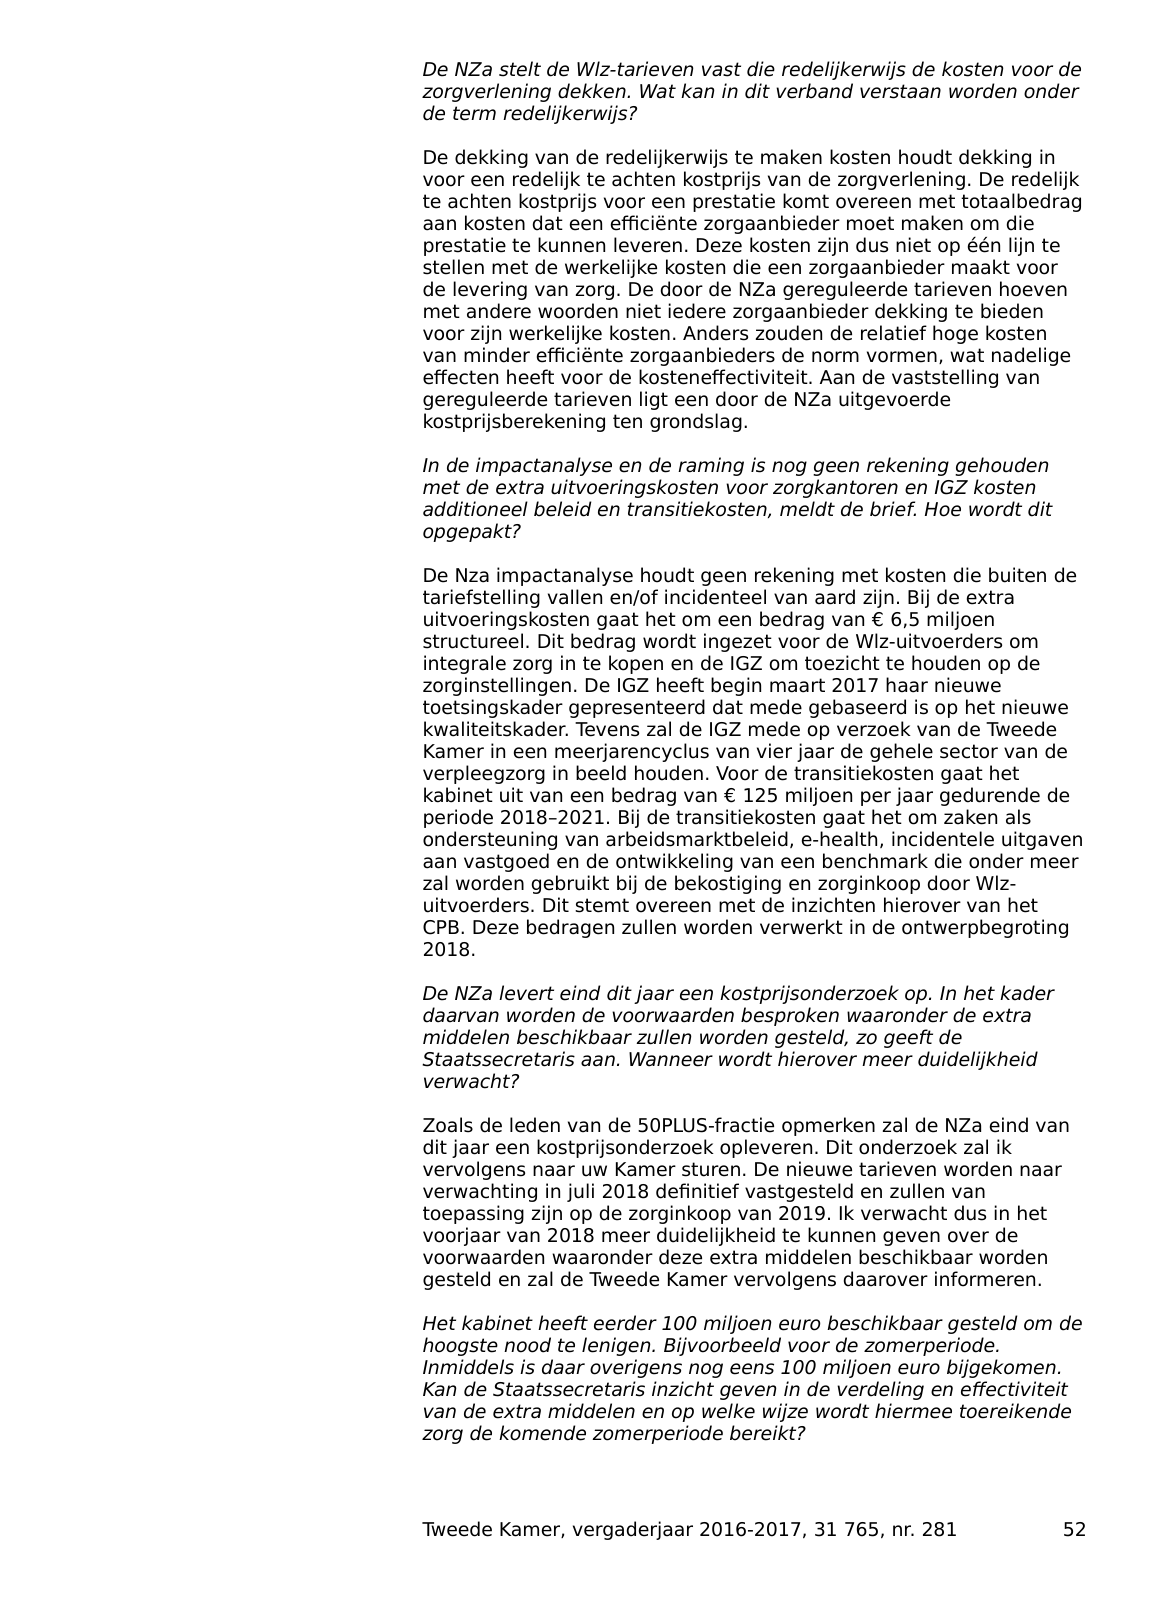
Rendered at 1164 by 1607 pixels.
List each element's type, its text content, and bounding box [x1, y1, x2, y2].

text De NZa stelt de Wlz-tarieven vast die redelijkerwijs de kosten voor de zorgverlening dekken. Wat kan in dit verband verstaan worden onder de term redelijkerwijs? [422, 59, 1087, 125]
text De NZa levert eind dit jaar een kostprijsonderzoek op. In het kader daarvan worden de voorwaarden besproken waaronder de extra middelen beschikbaar zullen worden gesteld, zo geeft de Staatssecretaris aan. Wanneer wordt hierover meer duidelijkheid verwacht? [422, 983, 1087, 1093]
text Het kabinet heeft eerder 100 miljoen euro beschikbaar gesteld om de hoogste nood te lenigen. Bijvoorbeeld voor de zomerperiode. Inmiddels is daar overigens nog eens 100 miljoen euro bijgekomen. Kan de Staatssecretaris inzicht geven in de verdeling en effectiviteit van de extra middelen en op welke wijze wordt hiermee toereikende zorg de komende zomerperiode bereikt? [422, 1313, 1087, 1445]
text In de impactanalyse en de raming is nog geen rekening gehouden met de extra uitvoeringskosten voor zorgkantoren en IGZ kosten additioneel beleid en transitiekosten, meldt de brief. Hoe wordt dit opgepakt? [422, 455, 1087, 543]
text Zoals de leden van de 50PLUS-fractie opmerken zal de NZa eind van dit jaar een kostprijsonderzoek opleveren. Dit onderzoek zal ik vervolgens naar uw Kamer sturen. De nieuwe tarieven worden naar verwachting in juli 2018 definitief vastgesteld en zullen van toepassing zijn op de zorginkoop van 2019. Ik verwacht dus in het voorjaar van 2018 meer duidelijkheid te kunnen geven over de voorwaarden waaronder deze extra middelen beschikbaar worden gesteld en zal de Tweede Kamer vervolgens daarover informeren. [422, 1115, 1087, 1291]
text De dekking van de redelijkerwijs te maken kosten houdt dekking in voor een redelijk te achten kostprijs van de zorgverlening. De redelijk te achten kostprijs voor een prestatie komt overeen met totaalbedrag aan kosten dat een efficiënte zorgaanbieder moet maken om die prestatie te kunnen leveren. Deze kosten zijn dus niet op één lijn te stellen met de werkelijke kosten die een zorgaanbieder maakt voor de levering van zorg. De door de NZa gereguleerde tarieven hoeven met andere woorden niet iedere zorgaanbieder dekking te bieden voor zijn werkelijke kosten. Anders zouden de relatief hoge kosten van minder efficiënte zorgaanbieders de norm vormen, wat nadelige effecten heeft voor de kosteneffectiviteit. Aan de vaststelling van gereguleerde tarieven ligt een door de NZa uitgevoerde kostprijsberekening ten grondslag. [422, 147, 1087, 433]
text De Nza impactanalyse houdt geen rekening met kosten die buiten de tariefstelling vallen en/of incidenteel van aard zijn. Bij de extra uitvoeringskosten gaat het om een bedrag van € 6,5 miljoen structureel. Dit bedrag wordt ingezet voor de Wlz-uitvoerders om integrale zorg in te kopen en de IGZ om toezicht te houden op de zorginstellingen. De IGZ heeft begin maart 2017 haar nieuwe toetsingskader gepresenteerd dat mede gebaseerd is op het nieuwe kwaliteitskader. Tevens zal de IGZ mede op verzoek van de Tweede Kamer in een meerjarencyclus van vier jaar de gehele sector van de verpleegzorg in beeld houden. Voor de transitiekosten gaat het kabinet uit van een bedrag van € 125 miljoen per jaar gedurende de periode 2018–2021. Bij de transitiekosten gaat het om zaken als ondersteuning van arbeidsmarktbeleid, e-health, incidentele uitgaven aan vastgoed en de ontwikkeling van een benchmark die onder meer zal worden gebruikt bij de bekostiging en zorginkoop door Wlz-uitvoerders. Dit stemt overeen met de inzichten hierover van het CPB. Deze bedragen zullen worden verwerkt in de ontwerpbegroting 2018. [422, 565, 1087, 961]
